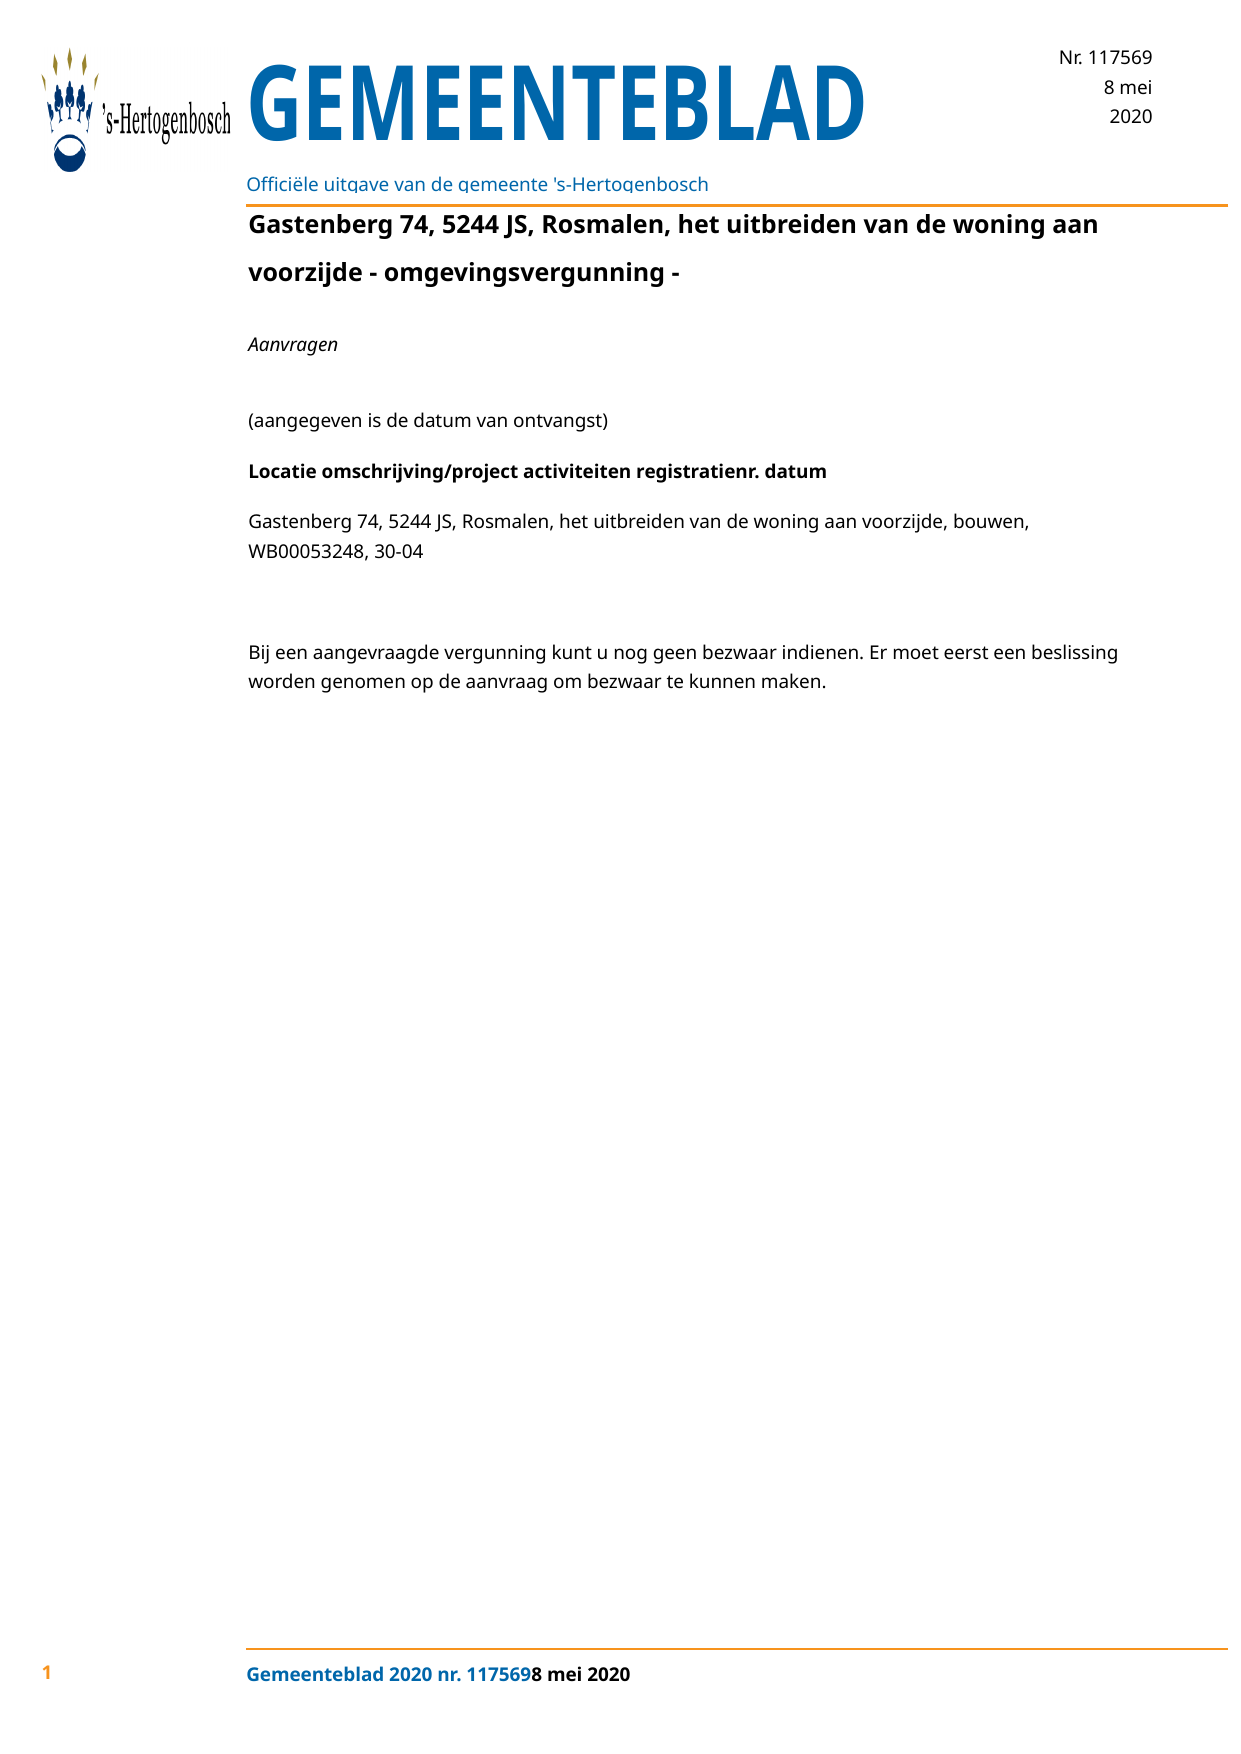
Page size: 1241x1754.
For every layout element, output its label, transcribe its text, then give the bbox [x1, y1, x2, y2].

text Gastenberg 74, 5244 JS, Rosmalen, het uitbreiden van de woning aan voorzijde - omgevingsvergunning - [248, 207, 1152, 288]
text Bij een aangevraagde vergunning kunt u nog geen bezwaar indienen. Er moet eerst een beslissing worden genomen op de aanvraag om bezwaar te kunnen maken. [248, 639, 1152, 694]
text (aangegeven is de datum van ontvangst) [248, 408, 1152, 433]
text Gastenberg 74, 5244 JS, Rosmalen, het uitbreiden van de woning aan voorzijde, bouwen, WB00053248, 30-04 [248, 508, 1152, 564]
text Aanvragen [248, 331, 1152, 357]
text Locatie omschrijving/project activiteiten registratienr. datum [248, 458, 1152, 484]
picture [41, 47, 231, 172]
